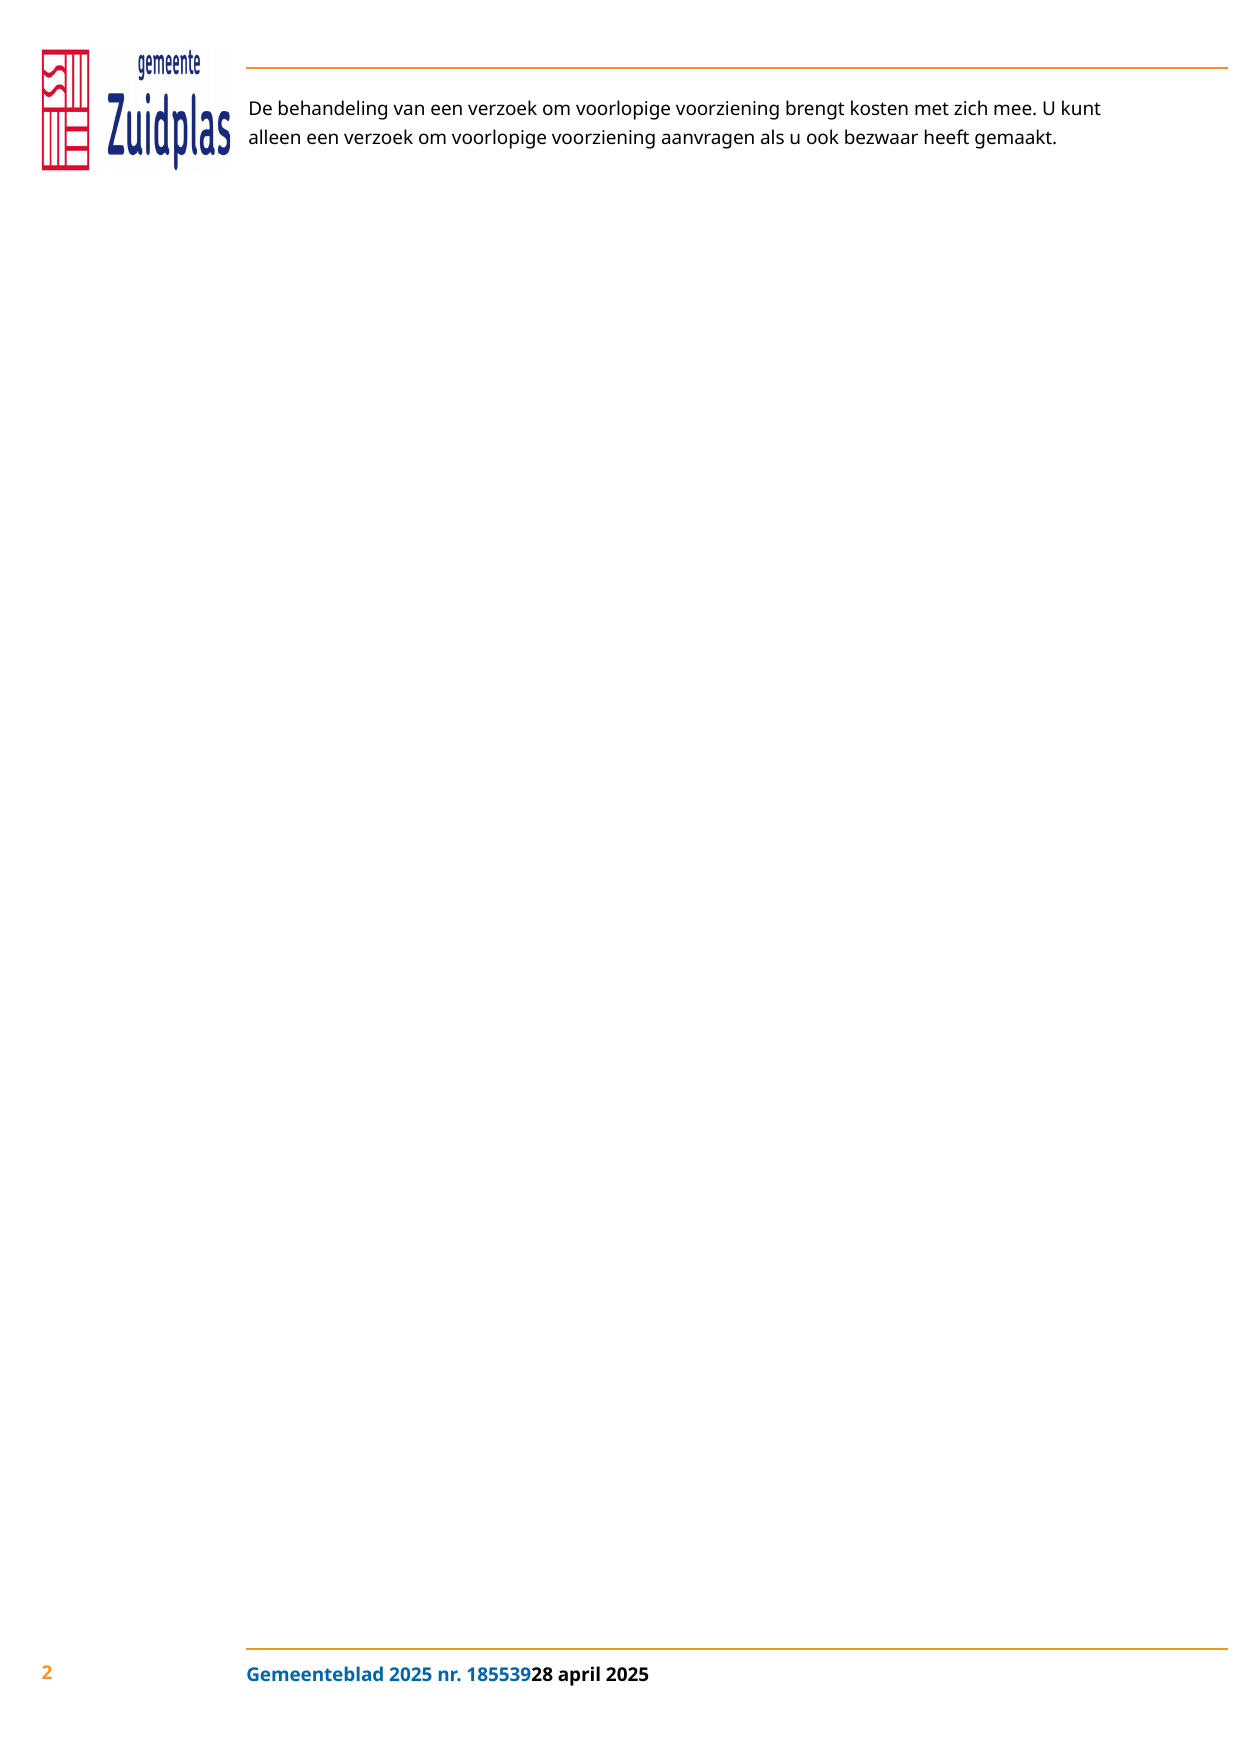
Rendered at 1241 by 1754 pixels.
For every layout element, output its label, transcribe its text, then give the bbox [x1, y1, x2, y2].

picture [41, 47, 231, 172]
text De behandeling van een verzoek om voorlopige voorziening brengt kosten met zich mee. U kunt alleen een verzoek om voorlopige voorziening aanvragen als u ook bezwaar heeft gemaakt. [248, 95, 1152, 150]
